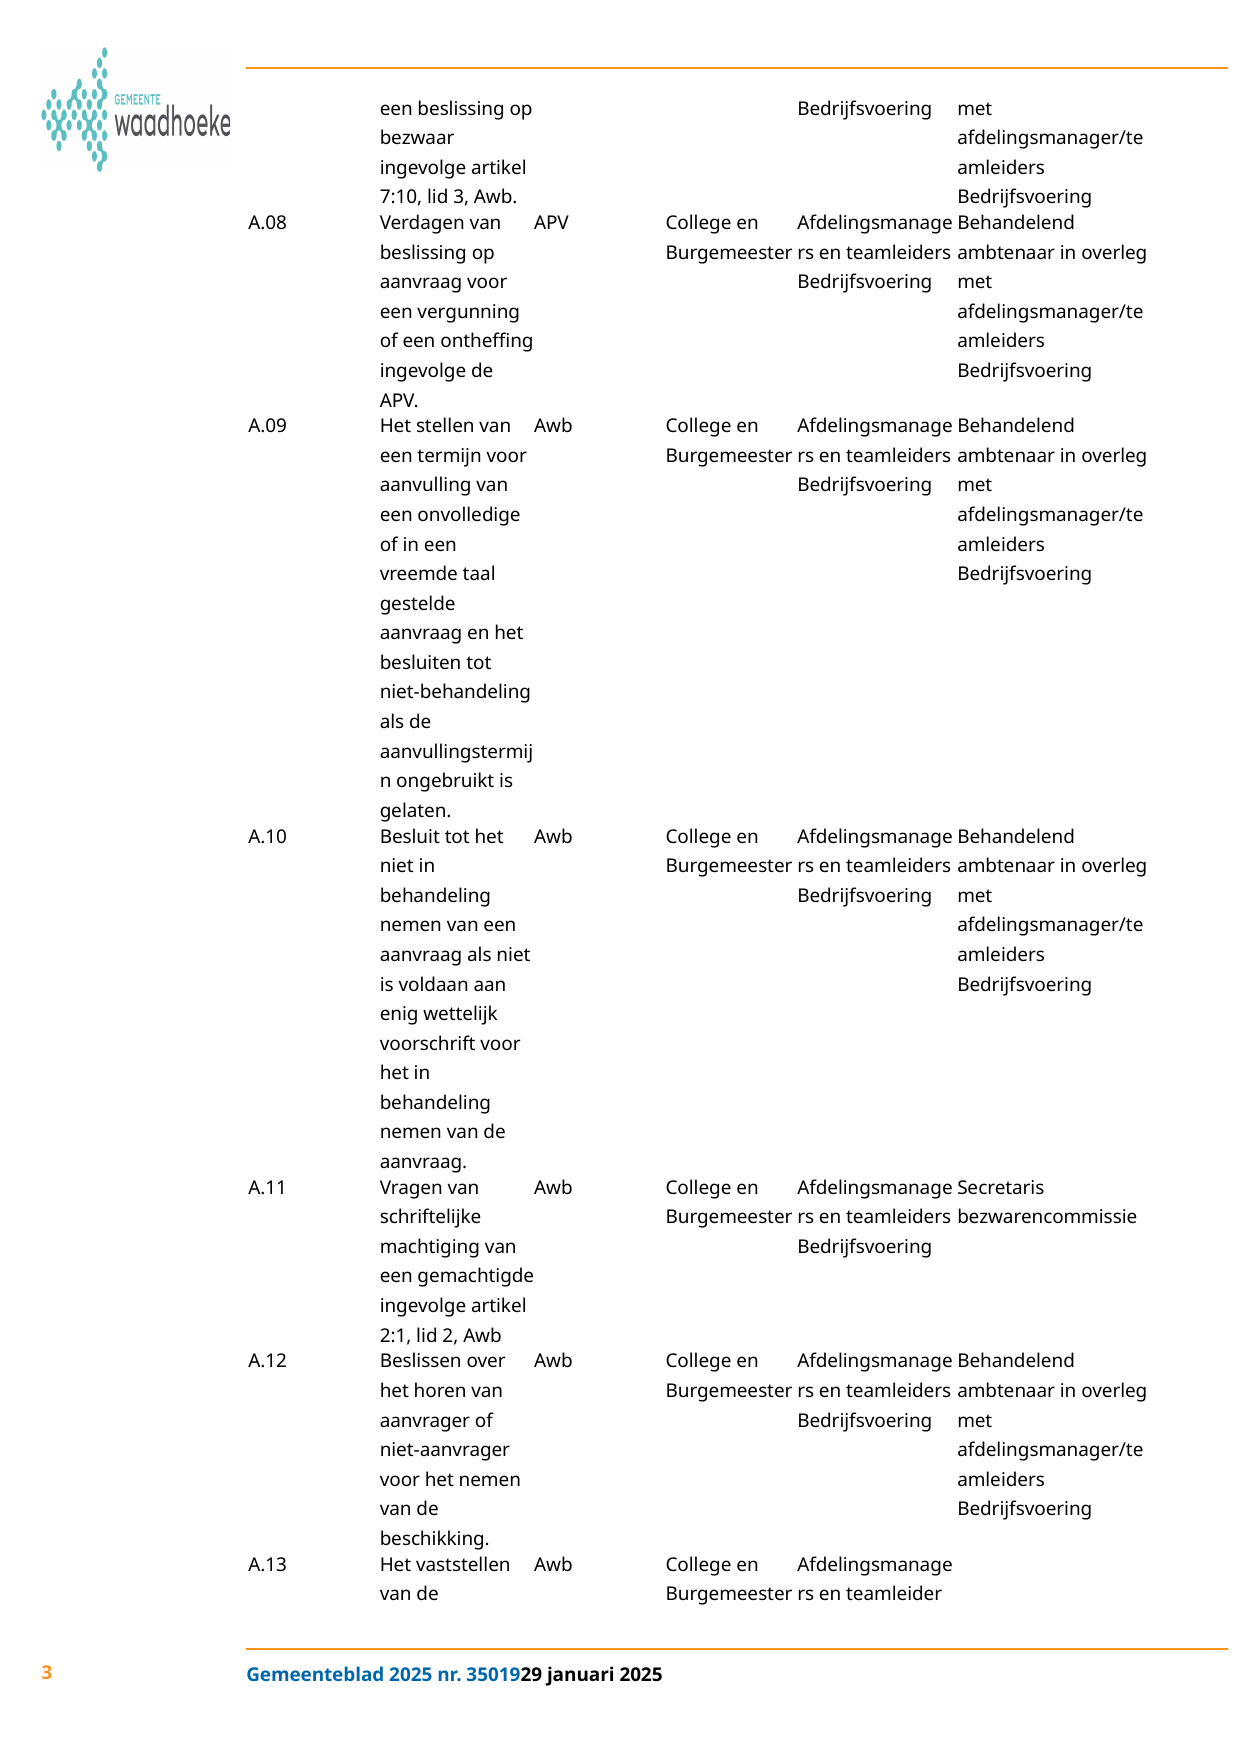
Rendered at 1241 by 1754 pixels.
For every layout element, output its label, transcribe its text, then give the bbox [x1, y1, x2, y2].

table_cell APV [534, 209, 665, 412]
table_cell A.10 [248, 823, 379, 1174]
table_cell met afdelingsmanager/teamleiders Bedrijfsvoering [957, 95, 1152, 209]
table_cell Afdelingsmanagers en teamleider [797, 1551, 957, 1606]
table_cell [957, 1551, 1152, 1606]
table_cell College en Burgemeester [665, 1348, 797, 1551]
table_cell Behandelend ambtenaar in overleg met afdelingsmanager/teamleiders Bedrijfsvoering [957, 823, 1152, 1174]
table_cell A.13 [248, 1551, 379, 1606]
table_cell een beslissing op bezwaar ingevolge artikel 7:10, lid 3, Awb. [380, 95, 534, 209]
table_cell Awb [534, 1551, 665, 1606]
table_cell Het stellen van een termijn voor aanvulling van een onvolledige of in een vreemde taal gestelde aanvraag en het besluiten tot niet-behandeling als de aanvullingstermijn ongebruikt is gelaten. [380, 413, 534, 823]
table_cell College en Burgemeester [665, 413, 797, 823]
table_cell Verdagen van beslissing op aanvraag voor een vergunning of een ontheffing ingevolge de APV. [380, 209, 534, 412]
table_cell Awb [534, 413, 665, 823]
table_cell Awb [534, 823, 665, 1174]
table_cell College en Burgemeester [665, 823, 797, 1174]
table_cell Beslissen over het horen van aanvrager of niet-aanvrager voor het nemen van de beschikking. [380, 1348, 534, 1551]
table_cell [248, 95, 379, 209]
table_cell [534, 95, 665, 209]
table_cell Awb [534, 1174, 665, 1348]
table_cell College en Burgemeester [665, 209, 797, 412]
table_cell Behandelend ambtenaar in overleg met afdelingsmanager/teamleiders Bedrijfsvoering [957, 1348, 1152, 1551]
table_cell Behandelend ambtenaar in overleg met afdelingsmanager/teamleiders Bedrijfsvoering [957, 209, 1152, 412]
table_cell Behandelend ambtenaar in overleg met afdelingsmanager/teamleiders Bedrijfsvoering [957, 413, 1152, 823]
table_cell Secretaris bezwarencommissie [957, 1174, 1152, 1348]
table_cell Afdelingsmanagers en teamleiders Bedrijfsvoering [797, 413, 957, 823]
table_cell Afdelingsmanagers en teamleiders Bedrijfsvoering [797, 209, 957, 412]
table_cell College en Burgemeester [665, 1551, 797, 1606]
table_cell Het vaststellen van de [380, 1551, 534, 1606]
table_cell Afdelingsmanagers en teamleiders Bedrijfsvoering [797, 823, 957, 1174]
table_cell A.09 [248, 413, 379, 823]
picture [41, 47, 231, 172]
table_cell College en Burgemeester [665, 1174, 797, 1348]
table_cell A.12 [248, 1348, 379, 1551]
table_cell Afdelingsmanagers en teamleiders Bedrijfsvoering [797, 1348, 957, 1551]
table_cell [665, 95, 797, 209]
table_cell Afdelingsmanagers en teamleiders Bedrijfsvoering [797, 1174, 957, 1348]
table_cell Vragen van schriftelijke machtiging van een gemachtigde ingevolge artikel 2:1, lid 2, Awb [380, 1174, 534, 1348]
table_cell A.11 [248, 1174, 379, 1348]
table_cell Awb [534, 1348, 665, 1551]
table_cell Bedrijfsvoering [797, 95, 957, 209]
table_cell Besluit tot het niet in behandeling nemen van een aanvraag als niet is voldaan aan enig wettelijk voorschrift voor het in behandeling nemen van de aanvraag. [380, 823, 534, 1174]
table_cell A.08 [248, 209, 379, 412]
